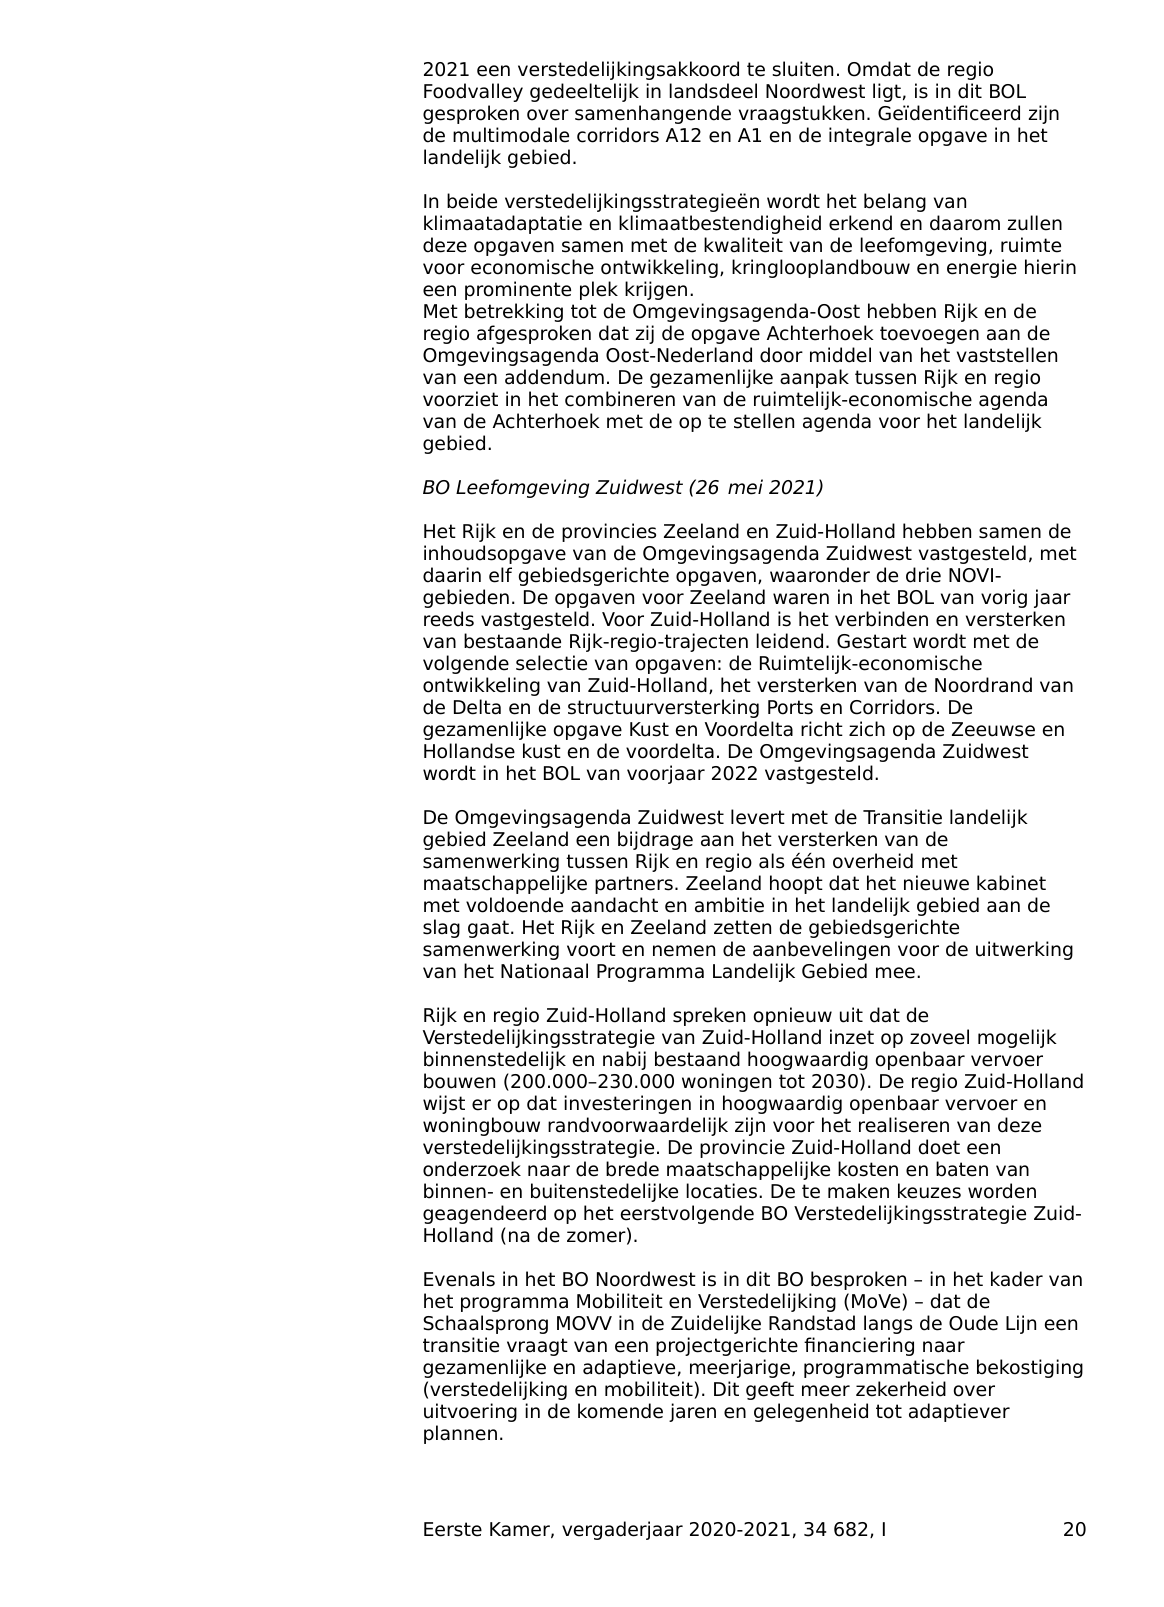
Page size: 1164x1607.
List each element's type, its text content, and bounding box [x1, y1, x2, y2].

subtitle BO Leefomgeving Zuidwest (26 mei 2021) [422, 477, 1087, 499]
text In beide verstedelijkingsstrategieën wordt het belang van klimaatadaptatie en klimaatbestendigheid erkend en daarom zullen deze opgaven samen met de kwaliteit van de leefomgeving, ruimte voor economische ontwikkeling, kringlooplandbouw en energie hierin een prominente plek krijgen. [422, 191, 1087, 301]
text Het Rijk en de provincies Zeeland en Zuid-Holland hebben samen de inhoudsopgave van de Omgevingsagenda Zuidwest vastgesteld, met daarin elf gebiedsgerichte opgaven, waaronder de drie NOVI-gebieden. De opgaven voor Zeeland waren in het BOL van vorig jaar reeds vastgesteld. Voor Zuid-Holland is het verbinden en versterken van bestaande Rijk-regio-trajecten leidend. Gestart wordt met de volgende selectie van opgaven: de Ruimtelijk-economische ontwikkeling van Zuid-Holland, het versterken van de Noordrand van de Delta en de structuurversterking Ports en Corridors. De gezamenlijke opgave Kust en Voordelta richt zich op de Zeeuwse en Hollandse kust en de voordelta. De Omgevingsagenda Zuidwest wordt in het BOL van voorjaar 2022 vastgesteld. [422, 521, 1087, 785]
text Met betrekking tot de Omgevingsagenda-Oost hebben Rijk en de regio afgesproken dat zij de opgave Achterhoek toevoegen aan de Omgevingsagenda Oost-Nederland door middel van het vaststellen van een addendum. De gezamenlijke aanpak tussen Rijk en regio voorziet in het combineren van de ruimtelijk-economische agenda van de Achterhoek met de op te stellen agenda voor het landelijk gebied. [422, 301, 1087, 455]
text Rijk en regio Zuid-Holland spreken opnieuw uit dat de Verstedelijkingsstrategie van Zuid-Holland inzet op zoveel mogelijk binnenstedelijk en nabij bestaand hoogwaardig openbaar vervoer bouwen (200.000–230.000 woningen tot 2030). De regio Zuid-Holland wijst er op dat investeringen in hoogwaardig openbaar vervoer en woningbouw randvoorwaardelijk zijn voor het realiseren van deze verstedelijkingsstrategie. De provincie Zuid-Holland doet een onderzoek naar de brede maatschappelijke kosten en baten van binnen- en buitenstedelijke locaties. De te maken keuzes worden geagendeerd op het eerstvolgende BO Verstedelijkingsstrategie Zuid-Holland (na de zomer). [422, 1005, 1087, 1247]
text De Omgevingsagenda Zuidwest levert met de Transitie landelijk gebied Zeeland een bijdrage aan het versterken van de samenwerking tussen Rijk en regio als één overheid met maatschappelijke partners. Zeeland hoopt dat het nieuwe kabinet met voldoende aandacht en ambitie in het landelijk gebied aan de slag gaat. Het Rijk en Zeeland zetten de gebiedsgerichte samenwerking voort en nemen de aanbevelingen voor de uitwerking van het Nationaal Programma Landelijk Gebied mee. [422, 807, 1087, 983]
text 2021 een verstedelijkingsakkoord te sluiten. Omdat de regio Foodvalley gedeeltelijk in landsdeel Noordwest ligt, is in dit BOL gesproken over samenhangende vraagstukken. Geïdentificeerd zijn de multimodale corridors A12 en A1 en de integrale opgave in het landelijk gebied. [422, 59, 1087, 169]
text Evenals in het BO Noordwest is in dit BO besproken – in het kader van het programma Mobiliteit en Verstedelijking (MoVe) – dat de Schaalsprong MOVV in de Zuidelijke Randstad langs de Oude Lijn een transitie vraagt van een projectgerichte financiering naar gezamenlijke en adaptieve, meerjarige, programmatische bekostiging (verstedelijking en mobiliteit). Dit geeft meer zekerheid over uitvoering in de komende jaren en gelegenheid tot adaptiever plannen. [422, 1269, 1087, 1445]
